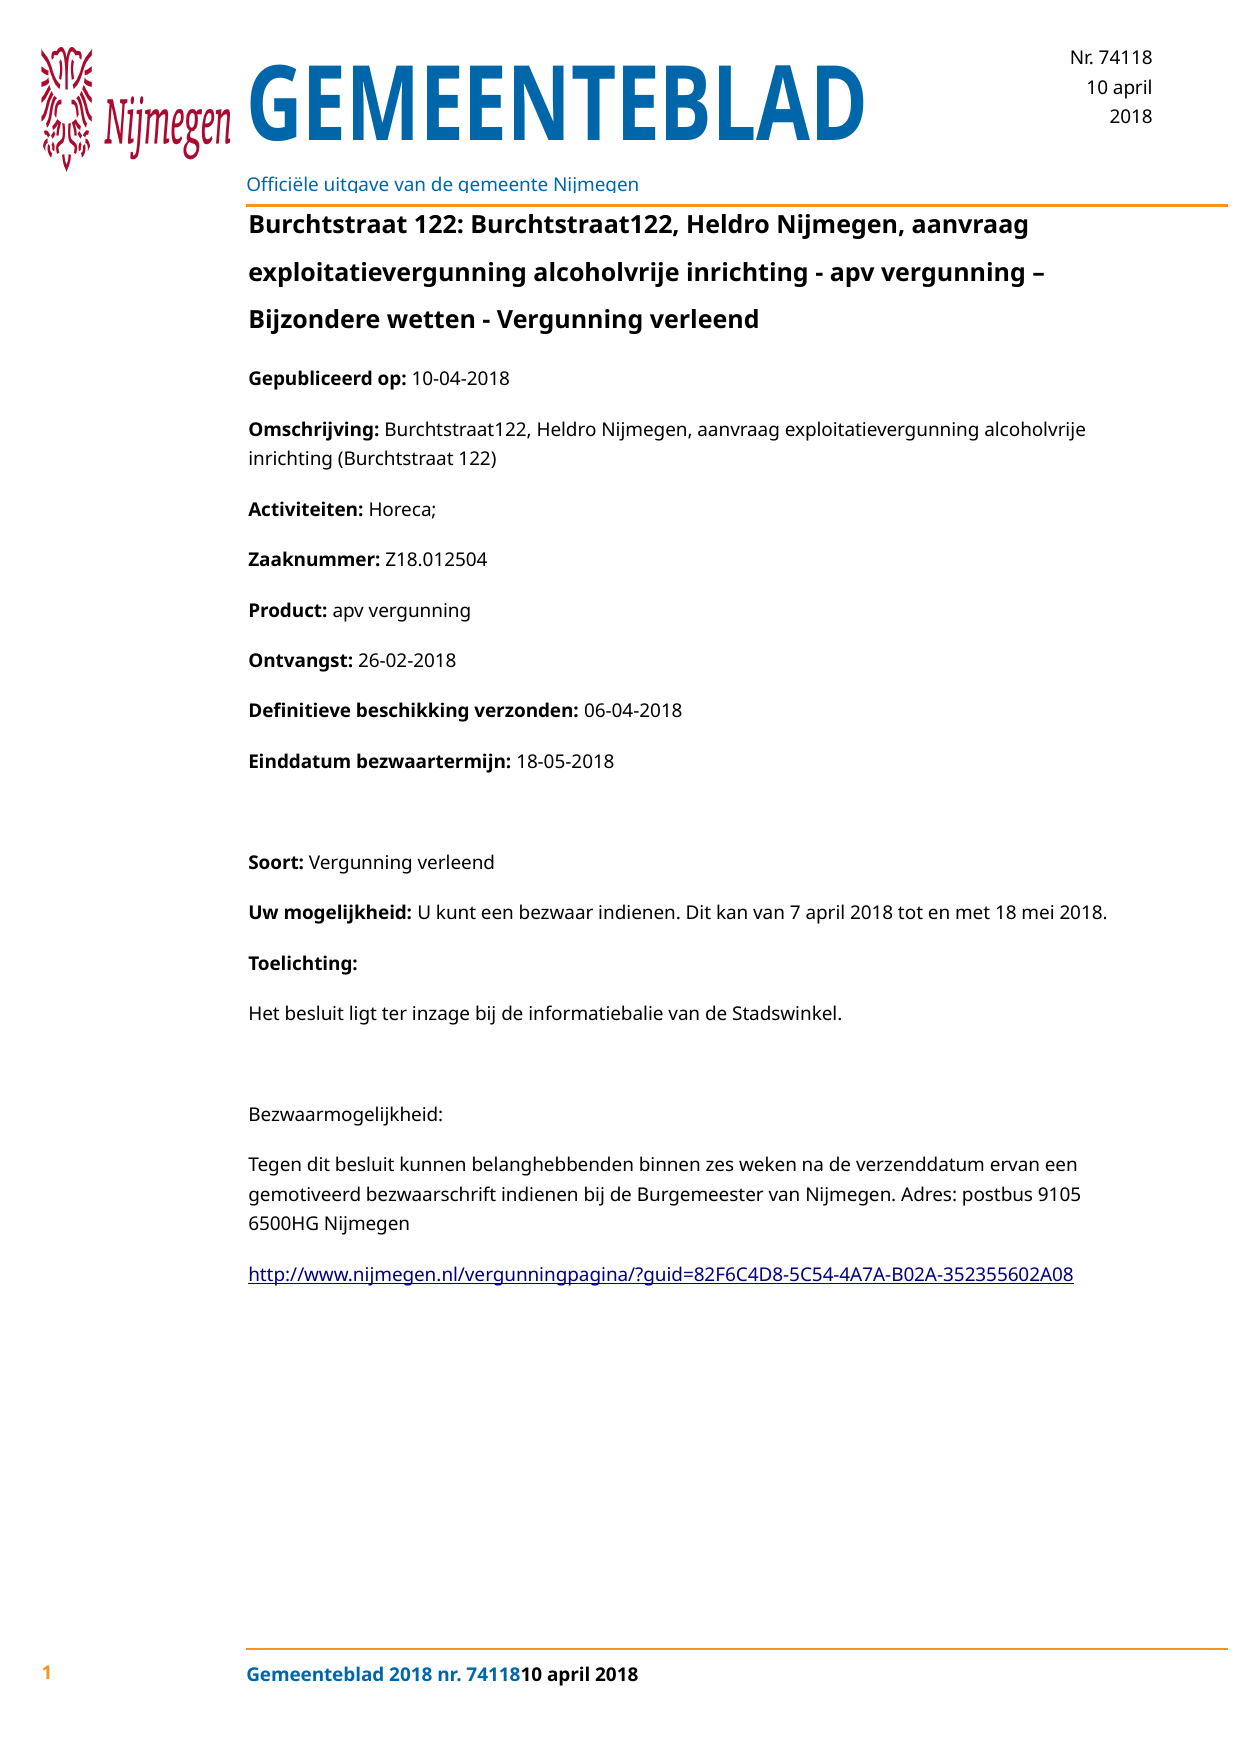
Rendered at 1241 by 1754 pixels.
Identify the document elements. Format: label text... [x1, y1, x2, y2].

text Ontvangst: 26-02-2018 [248, 647, 1152, 673]
text Einddatum bezwaartermijn: 18-05-2018 [248, 748, 1152, 774]
text Omschrijving: Burchtstraat122, Heldro Nijmegen, aanvraag exploitatievergunning alcoholvrije inrichting (Burchtstraat 122) [248, 416, 1152, 471]
text Het besluit ligt ter inzage bij de informatiebalie van de Stadswinkel. [248, 1000, 1152, 1026]
text Burchtstraat 122: Burchtstraat122, Heldro Nijmegen, aanvraag exploitatievergunning alcoholvrije inrichting - apv vergunning – Bijzondere wetten - Vergunning verleend [248, 207, 1152, 336]
text Gepubliceerd op: 10-04-2018 [248, 366, 1152, 391]
text Bezwaarmogelijkheid: [248, 1101, 1152, 1127]
text Uw mogelijkheid: U kunt een bezwaar indienen. Dit kan van 7 april 2018 tot en met 18 mei 2018. [248, 899, 1152, 925]
text Toelichting: [248, 950, 1152, 975]
text Definitieve beschikking verzonden: 06-04-2018 [248, 698, 1152, 723]
text Tegen dit besluit kunnen belanghebbenden binnen zes weken na de verzenddatum ervan een gemotiveerd bezwaarschrift indienen bij de Burgemeester van Nijmegen. Adres: postbus 9105 6500HG Nijmegen [248, 1151, 1152, 1236]
picture [41, 47, 231, 172]
text Zaaknummer: Z18.012504 [248, 546, 1152, 572]
text Activiteiten: Horeca; [248, 496, 1152, 522]
text Soort: Vergunning verleend [248, 849, 1152, 874]
text http://www.nijmegen.nl/vergunningpagina/?guid=82F6C4D8-5C54-4A7A-B02A-352355602A08 [248, 1261, 1152, 1287]
text Product: apv vergunning [248, 597, 1152, 622]
